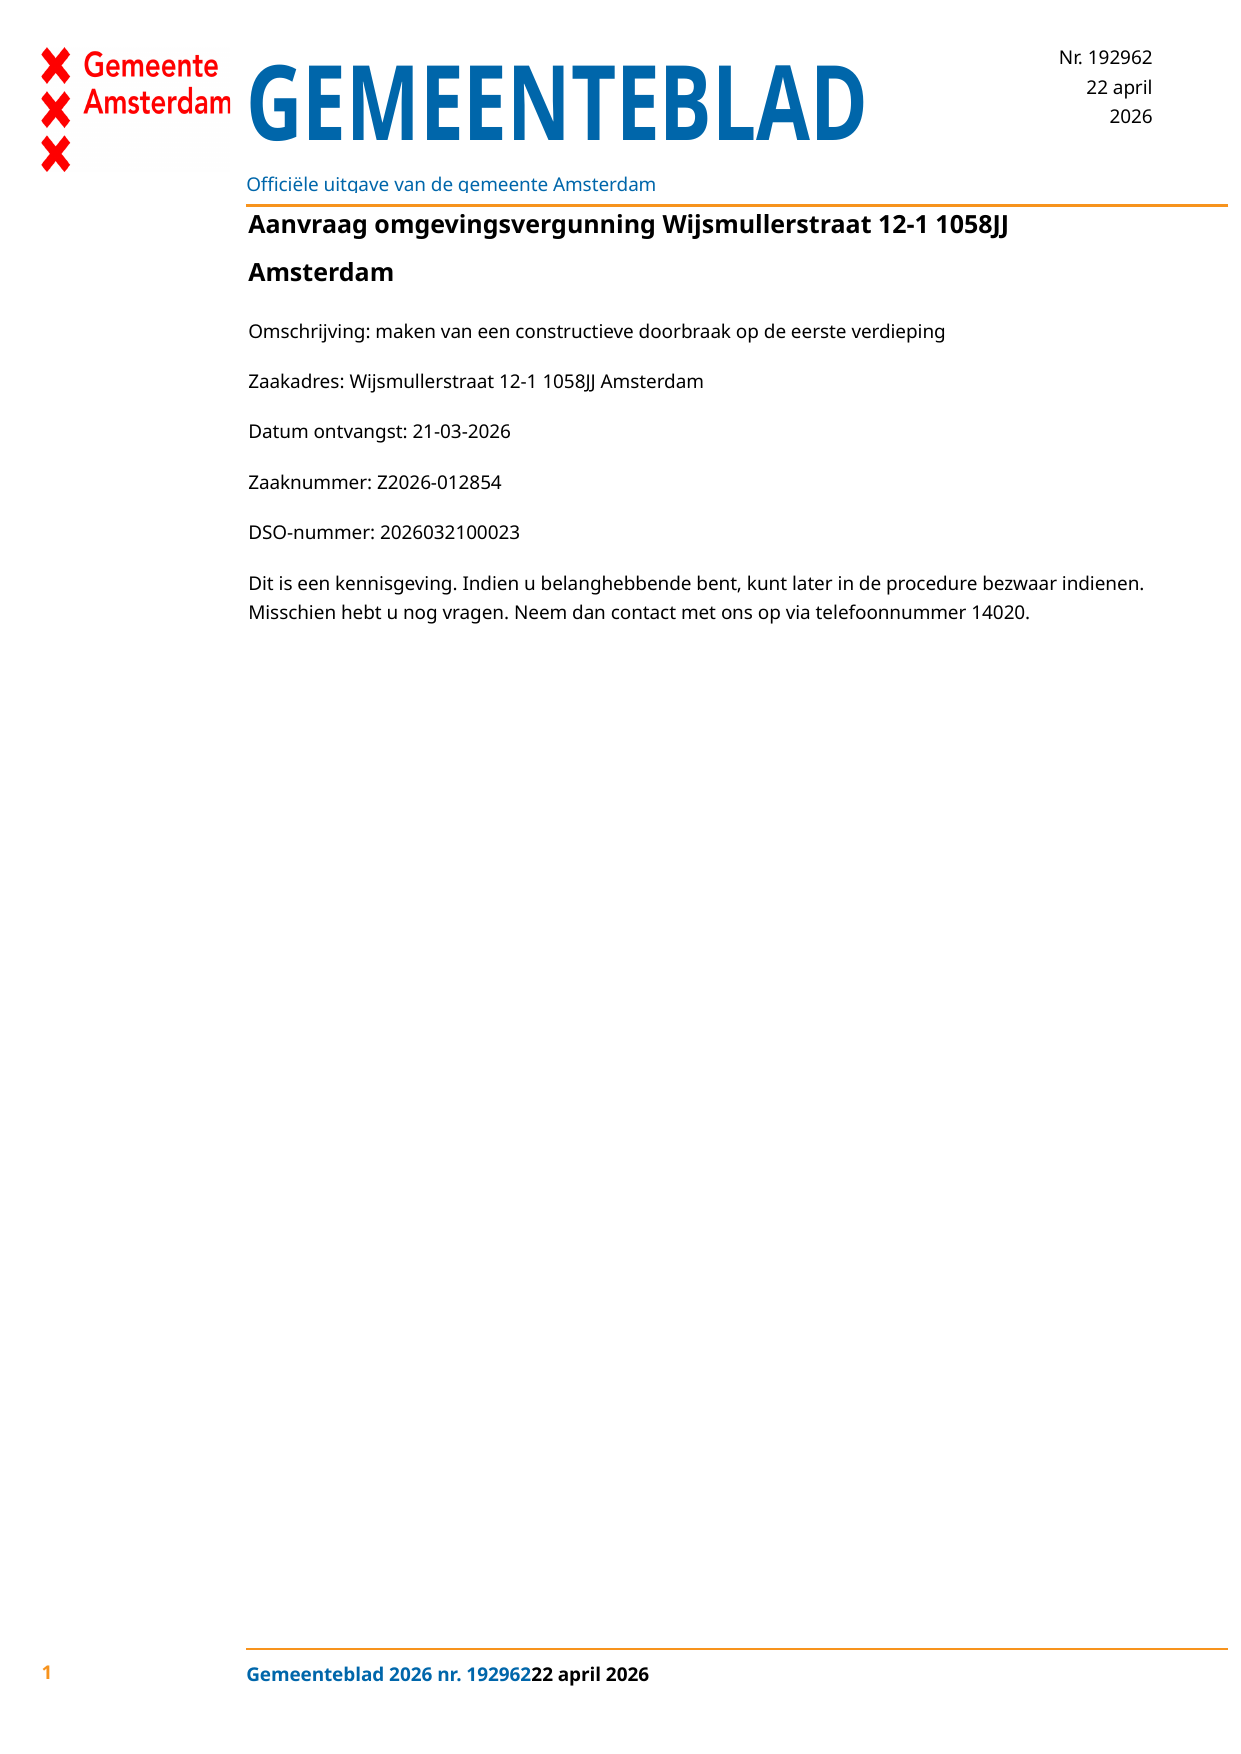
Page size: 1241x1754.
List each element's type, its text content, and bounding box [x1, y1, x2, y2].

text Zaakadres: Wijsmullerstraat 12-1 1058JJ Amsterdam [248, 368, 1152, 394]
picture [41, 47, 231, 172]
text Dit is een kennisgeving. Indien u belanghebbende bent, kunt later in de procedure bezwaar indienen. Misschien hebt u nog vragen. Neem dan contact met ons op via telefoonnummer 14020. [248, 570, 1152, 625]
text Datum ontvangst: 21-03-2026 [248, 419, 1152, 444]
text Aanvraag omgevingsvergunning Wijsmullerstraat 12-1 1058JJ Amsterdam [248, 207, 1152, 288]
text Omschrijving: maken van een constructieve doorbraak op de eerste verdieping [248, 318, 1152, 344]
text DSO-nummer: 2026032100023 [248, 519, 1152, 545]
text Zaaknummer: Z2026-012854 [248, 469, 1152, 495]
